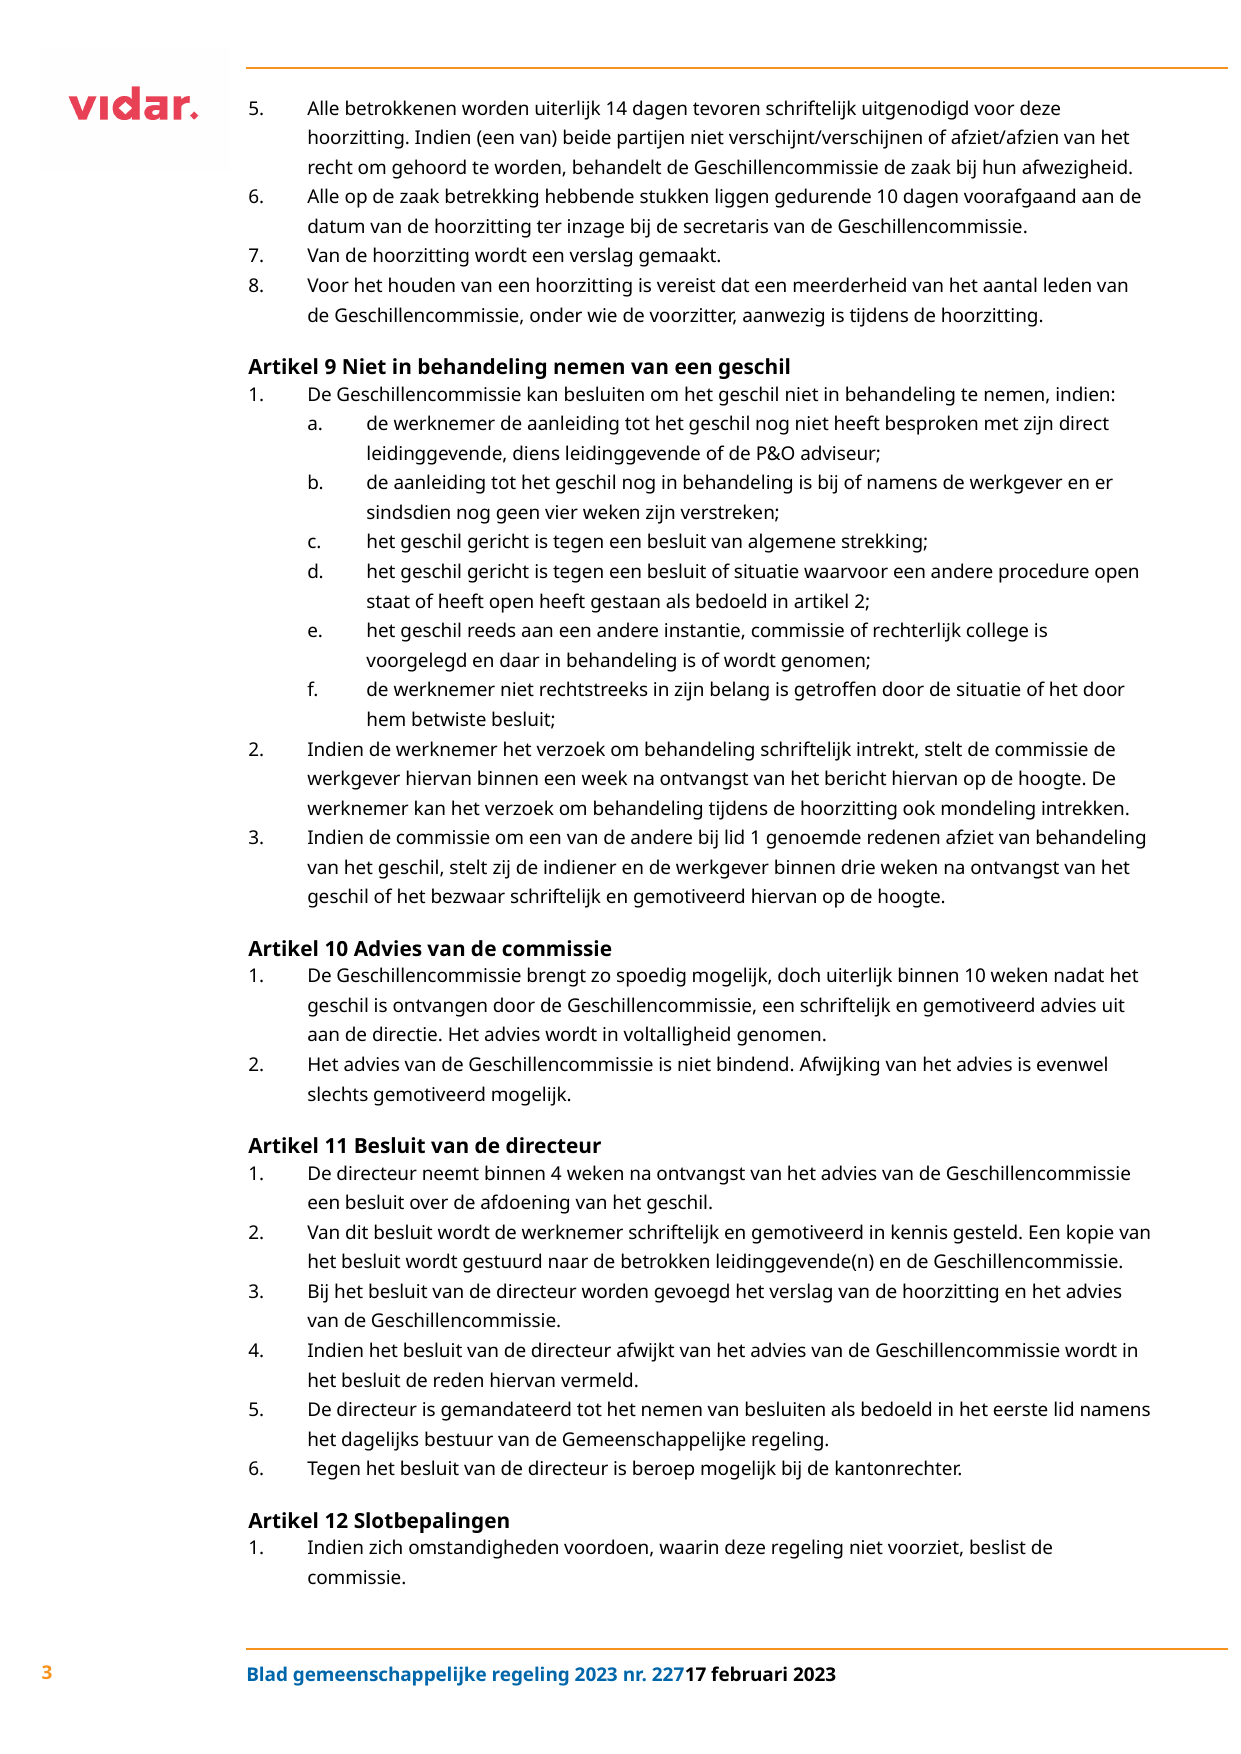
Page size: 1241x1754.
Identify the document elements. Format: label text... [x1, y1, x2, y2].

picture [41, 47, 231, 172]
list De directeur is gemandateerd tot het nemen van besluiten als bedoeld in het eerste lid namens het dagelijks bestuur van de Gemeenschappelijke regeling. [248, 1396, 1152, 1452]
list Het advies van de Geschillencommissie is niet bindend. Afwijking van het advies is evenwel slechts gemotiveerd mogelijk. [248, 1051, 1152, 1107]
list Van de hoorzitting wordt een verslag gemaakt. [248, 243, 1152, 268]
list Alle op de zaak betrekking hebbende stukken liggen gedurende 10 dagen voorafgaand aan de datum van de hoorzitting ter inzage bij de secretaris van de Geschillencommissie. [248, 183, 1152, 239]
list Alle betrokkenen worden uiterlijk 14 dagen tevoren schriftelijk uitgenodigd voor deze hoorzitting. Indien (een van) beide partijen niet verschijnt/verschijnen of afziet/afzien van het recht om gehoord te worden, behandelt de Geschillencommissie de zaak bij hun afwezigheid. [248, 95, 1152, 180]
list Indien de werknemer het verzoek om behandeling schriftelijk intrekt, stelt de commissie de werkgever hiervan binnen een week na ontvangst van het bericht hiervan op de hoogte. De werknemer kan het verzoek om behandeling tijdens de hoorzitting ook mondeling intrekken. [248, 736, 1152, 821]
list het geschil reeds aan een andere instantie, commissie of rechterlijk college is voorgelegd en daar in behandeling is of wordt genomen; [307, 617, 1152, 673]
list De Geschillencommissie brengt zo spoedig mogelijk, doch uiterlijk binnen 10 weken nadat het geschil is ontvangen door de Geschillencommissie, een schriftelijk en gemotiveerd advies uit aan de directie. Het advies wordt in voltalligheid genomen. [248, 962, 1152, 1047]
text Artikel 9 Niet in behandeling nemen van een geschil [248, 352, 1152, 381]
list Indien het besluit van de directeur afwijkt van het advies van de Geschillencommissie wordt in het besluit de reden hiervan vermeld. [248, 1337, 1152, 1392]
list Tegen het besluit van de directeur is beroep mogelijk bij de kantonrechter. [248, 1456, 1152, 1481]
list Indien zich omstandigheden voordoen, waarin deze regeling niet voorziet, beslist de commissie. [248, 1534, 1152, 1590]
list Indien de commissie om een van de andere bij lid 1 genoemde redenen afziet van behandeling van het geschil, stelt zij de indiener en de werkgever binnen drie weken na ontvangst van het geschil of het bezwaar schriftelijk en gemotiveerd hiervan op de hoogte. [248, 824, 1152, 909]
list De Geschillencommissie kan besluiten om het geschil niet in behandeling te nemen, indien: [248, 381, 1152, 406]
list Voor het houden van een hoorzitting is vereist dat een meerderheid van het aantal leden van de Geschillencommissie, onder wie de voorzitter, aanwezig is tijdens de hoorzitting. [248, 272, 1152, 328]
text Artikel 11 Besluit van de directeur [248, 1131, 1152, 1160]
list de aanleiding tot het geschil nog in behandeling is bij of namens de werkgever en er sindsdien nog geen vier weken zijn verstreken; [307, 469, 1152, 525]
list De directeur neemt binnen 4 weken na ontvangst van het advies van de Geschillencommissie een besluit over de afdoening van het geschil. [248, 1160, 1152, 1215]
list Van dit besluit wordt de werknemer schriftelijk en gemotiveerd in kennis gesteld. Een kopie van het besluit wordt gestuurd naar de betrokken leidinggevende(n) en de Geschillencommissie. [248, 1219, 1152, 1274]
text Artikel 10 Advies van de commissie [248, 934, 1152, 962]
list het geschil gericht is tegen een besluit of situatie waarvoor een andere procedure open staat of heeft open heeft gestaan als bedoeld in artikel 2; [307, 558, 1152, 613]
list de werknemer de aanleiding tot het geschil nog niet heeft besproken met zijn direct leidinggevende, diens leidinggevende of de P&O adviseur; [307, 410, 1152, 466]
list het geschil gericht is tegen een besluit van algemene strekking; [307, 529, 1152, 554]
list Bij het besluit van de directeur worden gevoegd het verslag van de hoorzitting en het advies van de Geschillencommissie. [248, 1278, 1152, 1333]
list de werknemer niet rechtstreeks in zijn belang is getroffen door de situatie of het door hem betwiste besluit; [307, 677, 1152, 732]
text Artikel 12 Slotbepalingen [248, 1506, 1152, 1534]
